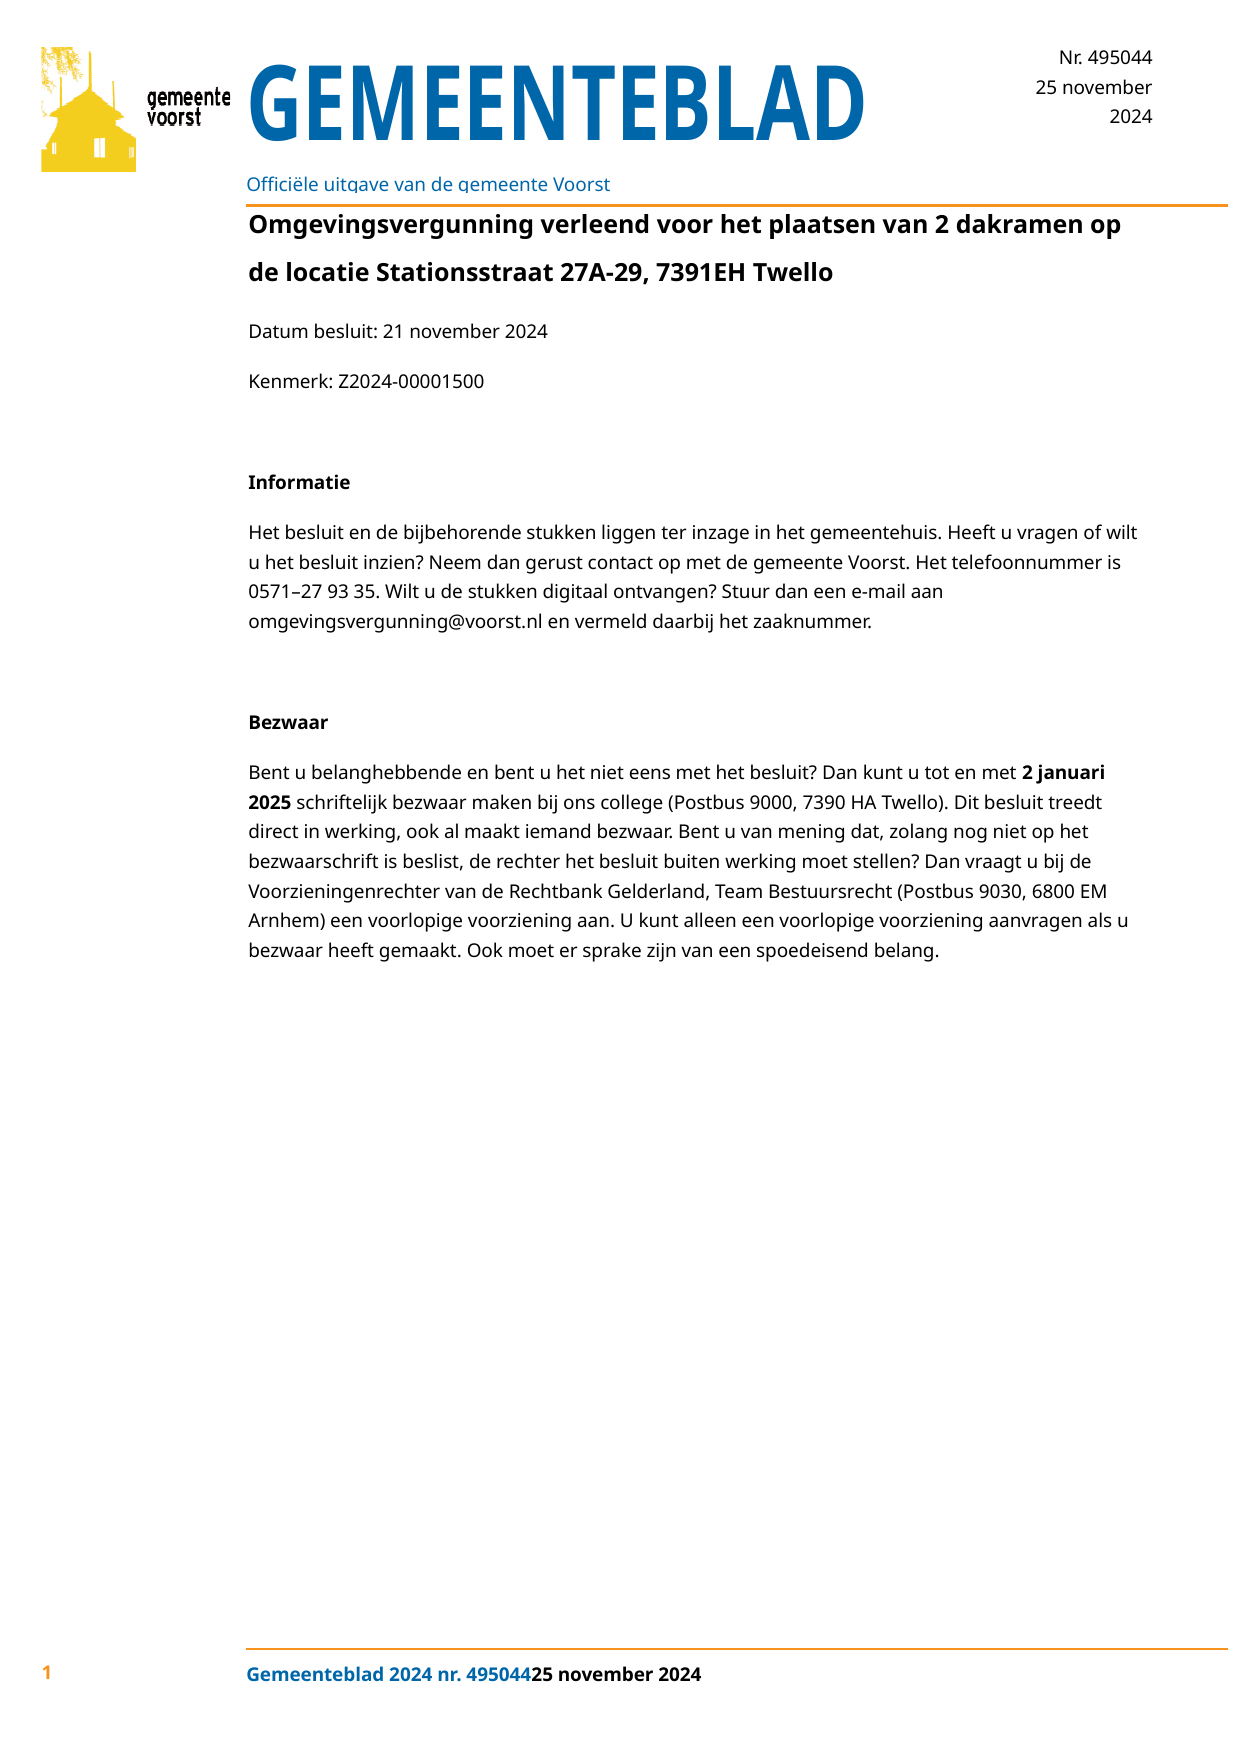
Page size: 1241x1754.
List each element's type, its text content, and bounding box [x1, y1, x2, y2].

picture [41, 47, 231, 172]
text Omgevingsvergunning verleend voor het plaatsen van 2 dakramen op de locatie Stationsstraat 27A-29, 7391EH Twello [248, 207, 1152, 288]
text Kenmerk: Z2024-00001500 [248, 368, 1152, 394]
text Datum besluit: 21 november 2024 [248, 318, 1152, 344]
text Bezwaar [248, 709, 1152, 735]
text Informatie [248, 469, 1152, 495]
text Het besluit en de bijbehorende stukken liggen ter inzage in het gemeentehuis. Heeft u vragen of wilt u het besluit inzien? Neem dan gerust contact op met de gemeente Voorst. Het telefoonnummer is 0571–27 93 35. Wilt u de stukken digitaal ontvangen? Stuur dan een e-mail aan omgevingsvergunning@voorst.nl en vermeld daarbij het zaaknummer. [248, 519, 1152, 634]
text Bent u belanghebbende en bent u het niet eens met het besluit? Dan kunt u tot en met 2 januari 2025 schriftelijk bezwaar maken bij ons college (Postbus 9000, 7390 HA Twello). Dit besluit treedt direct in werking, ook al maakt iemand bezwaar. Bent u van mening dat, zolang nog niet op het bezwaarschrift is beslist, de rechter het besluit buiten werking moet stellen? Dan vraagt u bij de Voorzieningenrechter van de Rechtbank Gelderland, Team Bestuursrecht (Postbus 9030, 6800 EM Arnhem) een voorlopige voorziening aan. U kunt alleen een voorlopige voorziening aanvragen als u bezwaar heeft gemaakt. Ook moet er sprake zijn van een spoedeisend belang. [248, 759, 1152, 963]
